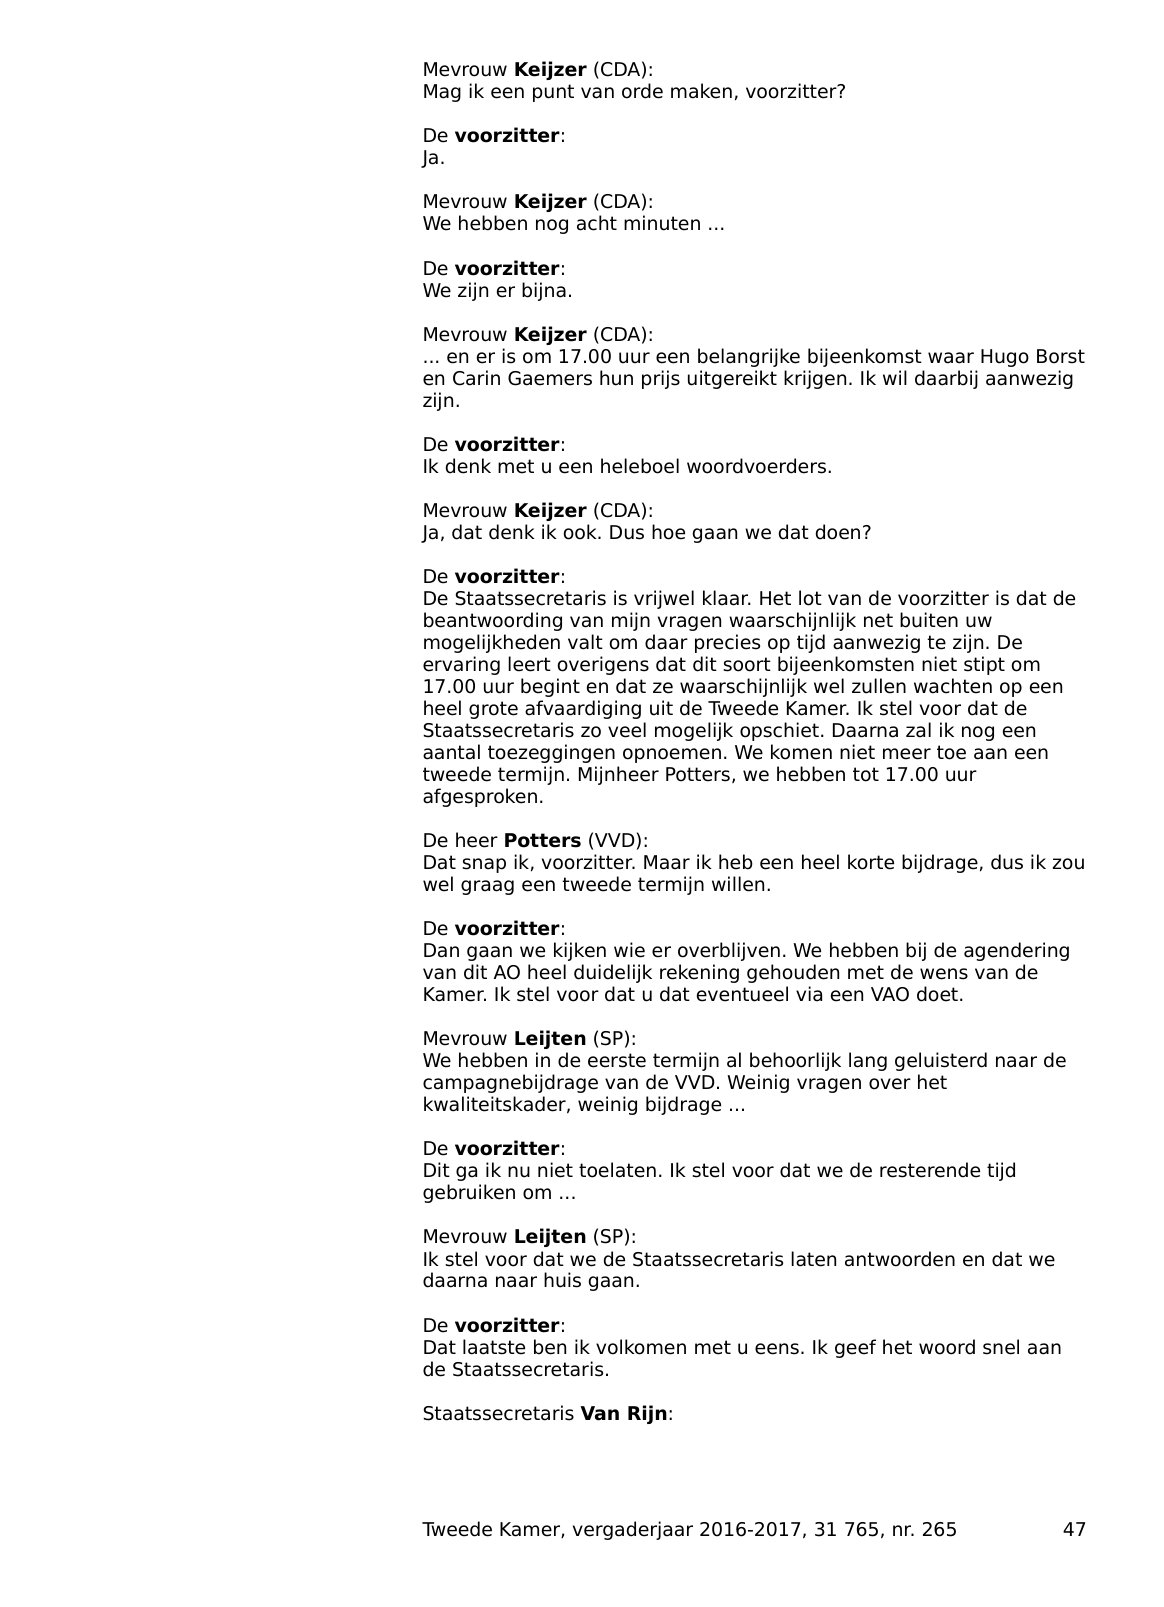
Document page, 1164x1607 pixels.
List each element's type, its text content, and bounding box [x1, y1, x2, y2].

text Ja, dat denk ik ook. Dus hoe gaan we dat doen? [422, 522, 1087, 544]
text De voorzitter: [422, 434, 1087, 456]
text Mag ik een punt van orde maken, voorzitter? [422, 81, 1087, 103]
text Dit ga ik nu niet toelaten. Ik stel voor dat we de resterende tijd gebruiken om ... [422, 1160, 1087, 1204]
text Mevrouw Keijzer (CDA): [422, 191, 1087, 213]
text We hebben in de eerste termijn al behoorlijk lang geluisterd naar de campagnebijdrage van de VVD. Weinig vragen over het kwaliteitskader, weinig bijdrage ... [422, 1050, 1087, 1116]
text Ik denk met u een heleboel woordvoerders. [422, 456, 1087, 478]
text Ja. [422, 147, 1087, 169]
text Staatssecretaris Van Rijn: [422, 1403, 1087, 1425]
text Mevrouw Leijten (SP): [422, 1028, 1087, 1050]
text De voorzitter: [422, 1314, 1087, 1337]
text ... en er is om 17.00 uur een belangrijke bijeenkomst waar Hugo Borst en Carin Gaemers hun prijs uitgereikt krijgen. Ik wil daarbij aanwezig zijn. [422, 346, 1087, 412]
text We hebben nog acht minuten ... [422, 213, 1087, 235]
text Mevrouw Leijten (SP): [422, 1226, 1087, 1248]
text De voorzitter: [422, 1138, 1087, 1160]
text De voorzitter: [422, 125, 1087, 147]
text De heer Potters (VVD): [422, 830, 1087, 852]
text Mevrouw Keijzer (CDA): [422, 59, 1087, 81]
text Dat snap ik, voorzitter. Maar ik heb een heel korte bijdrage, dus ik zou wel graag een tweede termijn willen. [422, 852, 1087, 896]
text Mevrouw Keijzer (CDA): [422, 324, 1087, 346]
text We zijn er bijna. [422, 279, 1087, 301]
text Dan gaan we kijken wie er overblijven. We hebben bij de agendering van dit AO heel duidelijk rekening gehouden met de wens van de Kamer. Ik stel voor dat u dat eventueel via een VAO doet. [422, 940, 1087, 1006]
text De voorzitter: [422, 257, 1087, 279]
text De Staatssecretaris is vrijwel klaar. Het lot van de voorzitter is dat de beantwoording van mijn vragen waarschijnlijk net buiten uw mogelijkheden valt om daar precies op tijd aanwezig te zijn. De ervaring leert overigens dat dit soort bijeenkomsten niet stipt om 17.00 uur begint en dat ze waarschijnlijk wel zullen wachten op een heel grote afvaardiging uit de Tweede Kamer. Ik stel voor dat de Staatssecretaris zo veel mogelijk opschiet. Daarna zal ik nog een aantal toezeggingen opnoemen. We komen niet meer toe aan een tweede termijn. Mijnheer Potters, we hebben tot 17.00 uur afgesproken. [422, 588, 1087, 808]
text De voorzitter: [422, 918, 1087, 940]
text Mevrouw Keijzer (CDA): [422, 500, 1087, 522]
text Dat laatste ben ik volkomen met u eens. Ik geef het woord snel aan de Staatssecretaris. [422, 1337, 1087, 1381]
text De voorzitter: [422, 566, 1087, 588]
text Ik stel voor dat we de Staatssecretaris laten antwoorden en dat we daarna naar huis gaan. [422, 1248, 1087, 1292]
